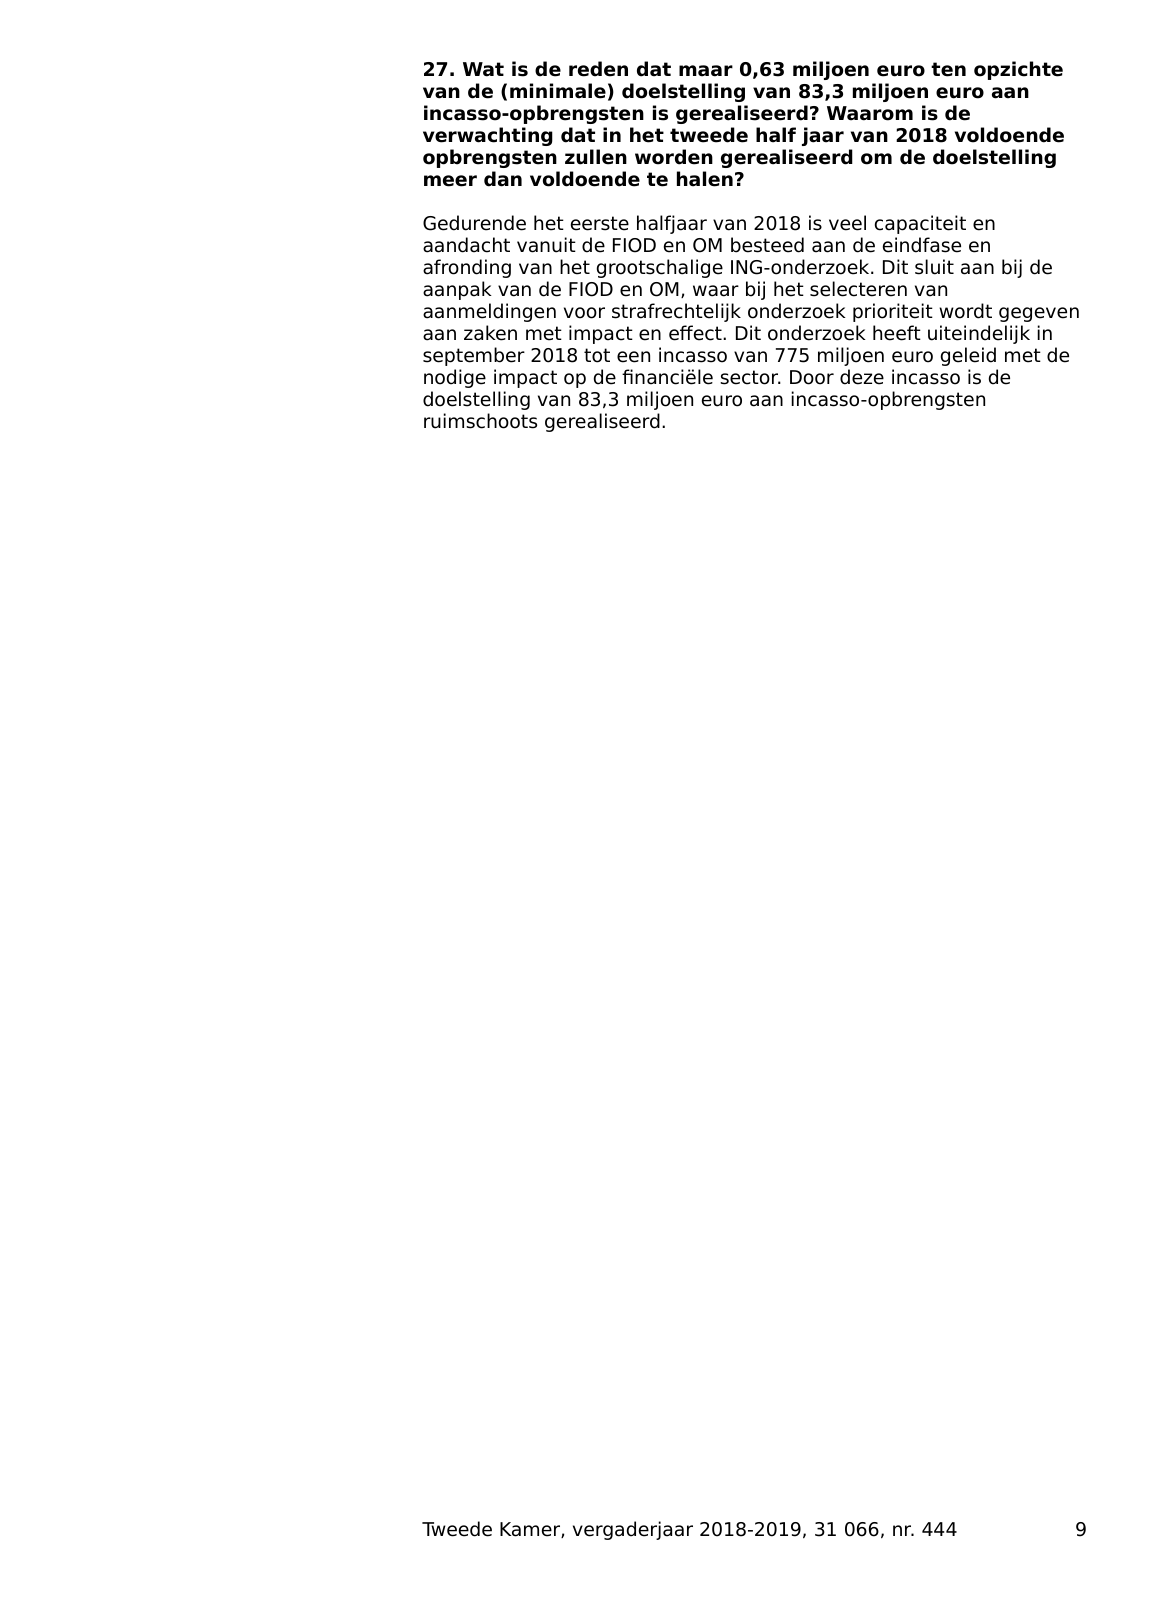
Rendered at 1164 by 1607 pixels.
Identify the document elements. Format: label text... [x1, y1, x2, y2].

text 27. Wat is de reden dat maar 0,63 miljoen euro ten opzichte van de (minimale) doelstelling van 83,3 miljoen euro aan incasso-opbrengsten is gerealiseerd? Waarom is de verwachting dat in het tweede half jaar van 2018 voldoende opbrengsten zullen worden gerealiseerd om de doelstelling meer dan voldoende te halen? [422, 59, 1087, 191]
text Gedurende het eerste halfjaar van 2018 is veel capaciteit en aandacht vanuit de FIOD en OM besteed aan de eindfase en afronding van het grootschalige ING-onderzoek. Dit sluit aan bij de aanpak van de FIOD en OM, waar bij het selecteren van aanmeldingen voor strafrechtelijk onderzoek prioriteit wordt gegeven aan zaken met impact en effect. Dit onderzoek heeft uiteindelijk in september 2018 tot een incasso van 775 miljoen euro geleid met de nodige impact op de financiële sector. Door deze incasso is de doelstelling van 83,3 miljoen euro aan incasso-opbrengsten ruimschoots gerealiseerd. [422, 213, 1087, 433]
